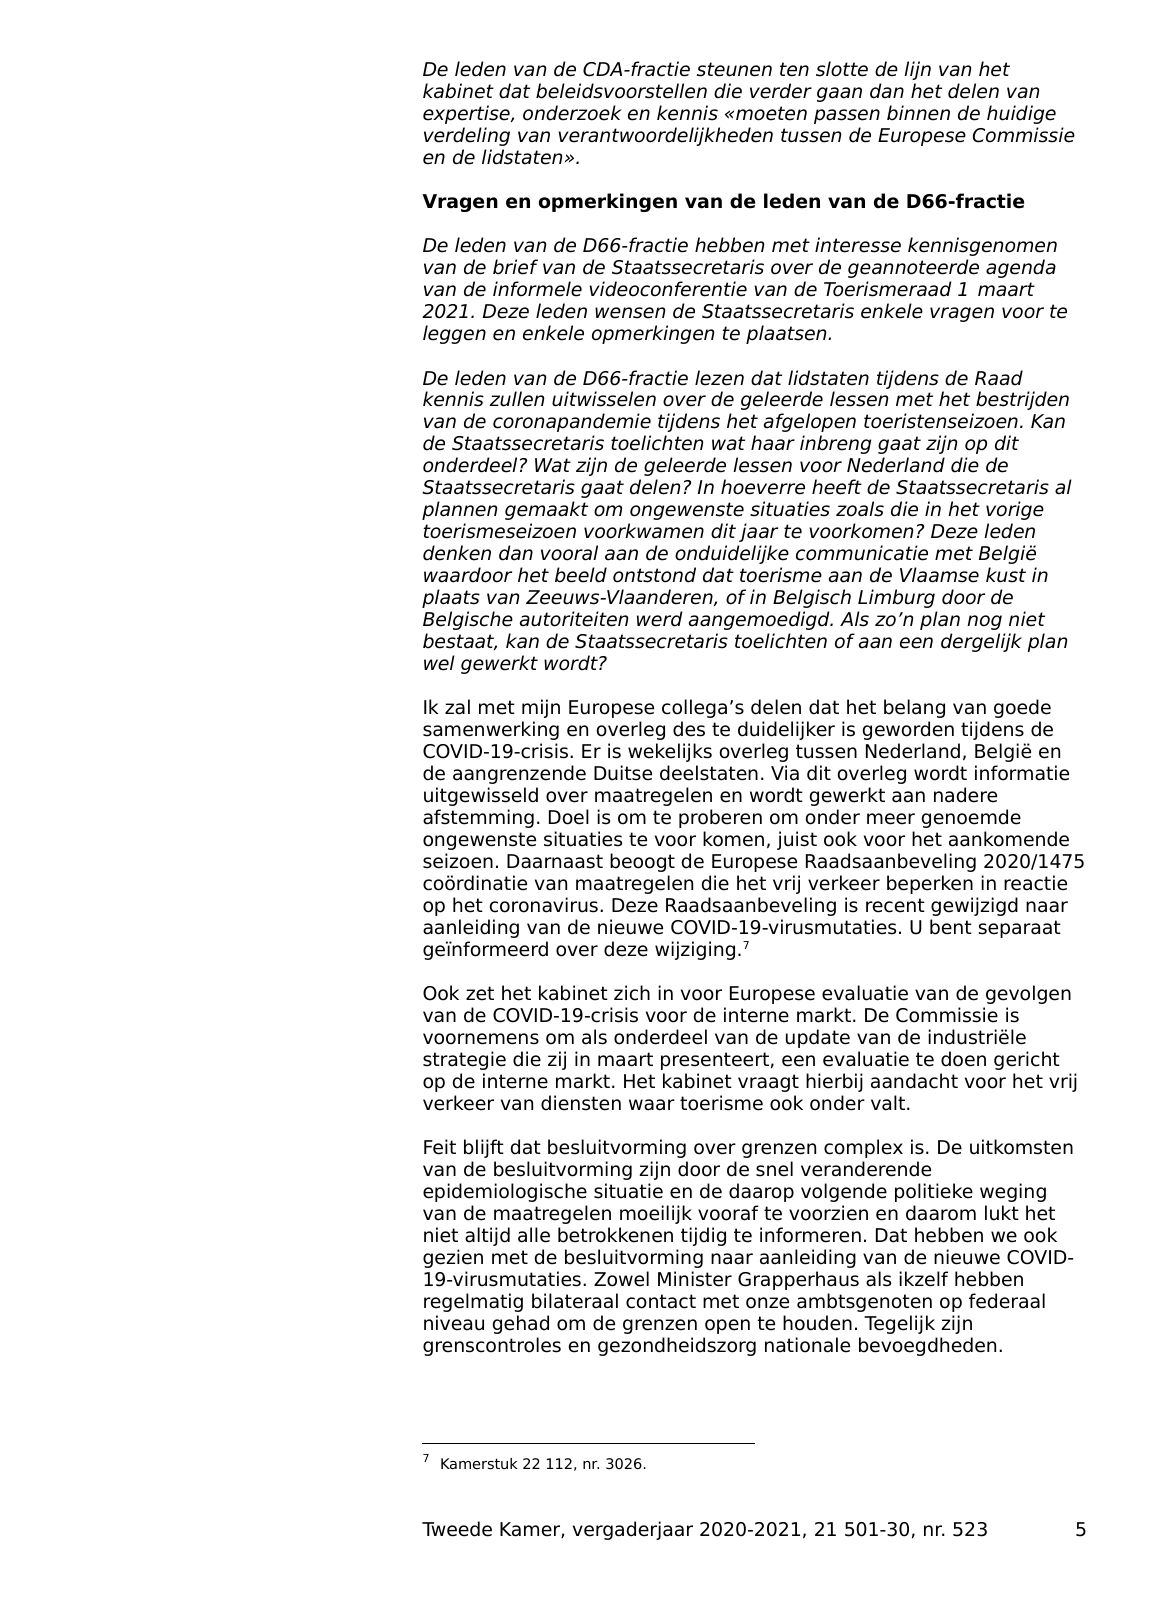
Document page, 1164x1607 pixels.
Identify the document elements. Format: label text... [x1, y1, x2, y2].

text Kamerstuk 22 112, nr. 3026. [422, 1452, 1087, 1474]
text De leden van de CDA-fractie steunen ten slotte de lijn van het kabinet dat beleidsvoorstellen die verder gaan dan het delen van expertise, onderzoek en kennis «moeten passen binnen de huidige verdeling van verantwoordelijkheden tussen de Europese Commissie en de lidstaten». [422, 59, 1087, 169]
text De leden van de D66-fractie hebben met interesse kennisgenomen van de brief van de Staatssecretaris over de geannoteerde agenda van de informele videoconferentie van de Toerismeraad 1 maart 2021. Deze leden wensen de Staatssecretaris enkele vragen voor te leggen en enkele opmerkingen te plaatsen. [422, 235, 1087, 345]
text Ik zal met mijn Europese collega’s delen dat het belang van goede samenwerking en overleg des te duidelijker is geworden tijdens de COVID-19-crisis. Er is wekelijks overleg tussen Nederland, België en de aangrenzende Duitse deelstaten. Via dit overleg wordt informatie uitgewisseld over maatregelen en wordt gewerkt aan nadere afstemming. Doel is om te proberen om onder meer genoemde ongewenste situaties te voor komen, juist ook voor het aankomende seizoen. Daarnaast beoogt de Europese Raadsaanbeveling 2020/1475 coördinatie van maatregelen die het vrij verkeer beperken in reactie op het coronavirus. Deze Raadsaanbeveling is recent gewijzigd naar aanleiding van de nieuwe COVID-19-virusmutaties. U bent separaat geïnformeerd over deze wijziging. [422, 697, 1087, 961]
subtitle Vragen en opmerkingen van de leden van de D66-fractie [422, 191, 1087, 213]
text De leden van de D66-fractie lezen dat lidstaten tijdens de Raad kennis zullen uitwisselen over de geleerde lessen met het bestrijden van de coronapandemie tijdens het afgelopen toeristenseizoen. Kan de Staatssecretaris toelichten wat haar inbreng gaat zijn op dit onderdeel? Wat zijn de geleerde lessen voor Nederland die de Staatssecretaris gaat delen? In hoeverre heeft de Staatssecretaris al plannen gemaakt om ongewenste situaties zoals die in het vorige toerismeseizoen voorkwamen dit jaar te voorkomen? Deze leden denken dan vooral aan de onduidelijke communicatie met België waardoor het beeld ontstond dat toerisme aan de Vlaamse kust in plaats van Zeeuws-Vlaanderen, of in Belgisch Limburg door de Belgische autoriteiten werd aangemoedigd. Als zo’n plan nog niet bestaat, kan de Staatssecretaris toelichten of aan een dergelijk plan wel gewerkt wordt? [422, 367, 1087, 675]
text Feit blijft dat besluitvorming over grenzen complex is. De uitkomsten van de besluitvorming zijn door de snel veranderende epidemiologische situatie en de daarop volgende politieke weging van de maatregelen moeilijk vooraf te voorzien en daarom lukt het niet altijd alle betrokkenen tijdig te informeren. Dat hebben we ook gezien met de besluitvorming naar aanleiding van de nieuwe COVID-19-virusmutaties. Zowel Minister Grapperhaus als ikzelf hebben regelmatig bilateraal contact met onze ambtsgenoten op federaal niveau gehad om de grenzen open te houden. Tegelijk zijn grenscontroles en gezondheidszorg nationale bevoegdheden. [422, 1137, 1087, 1357]
text Ook zet het kabinet zich in voor Europese evaluatie van de gevolgen van de COVID-19-crisis voor de interne markt. De Commissie is voornemens om als onderdeel van de update van de industriële strategie die zij in maart presenteert, een evaluatie te doen gericht op de interne markt. Het kabinet vraagt hierbij aandacht voor het vrij verkeer van diensten waar toerisme ook onder valt. [422, 983, 1087, 1115]
